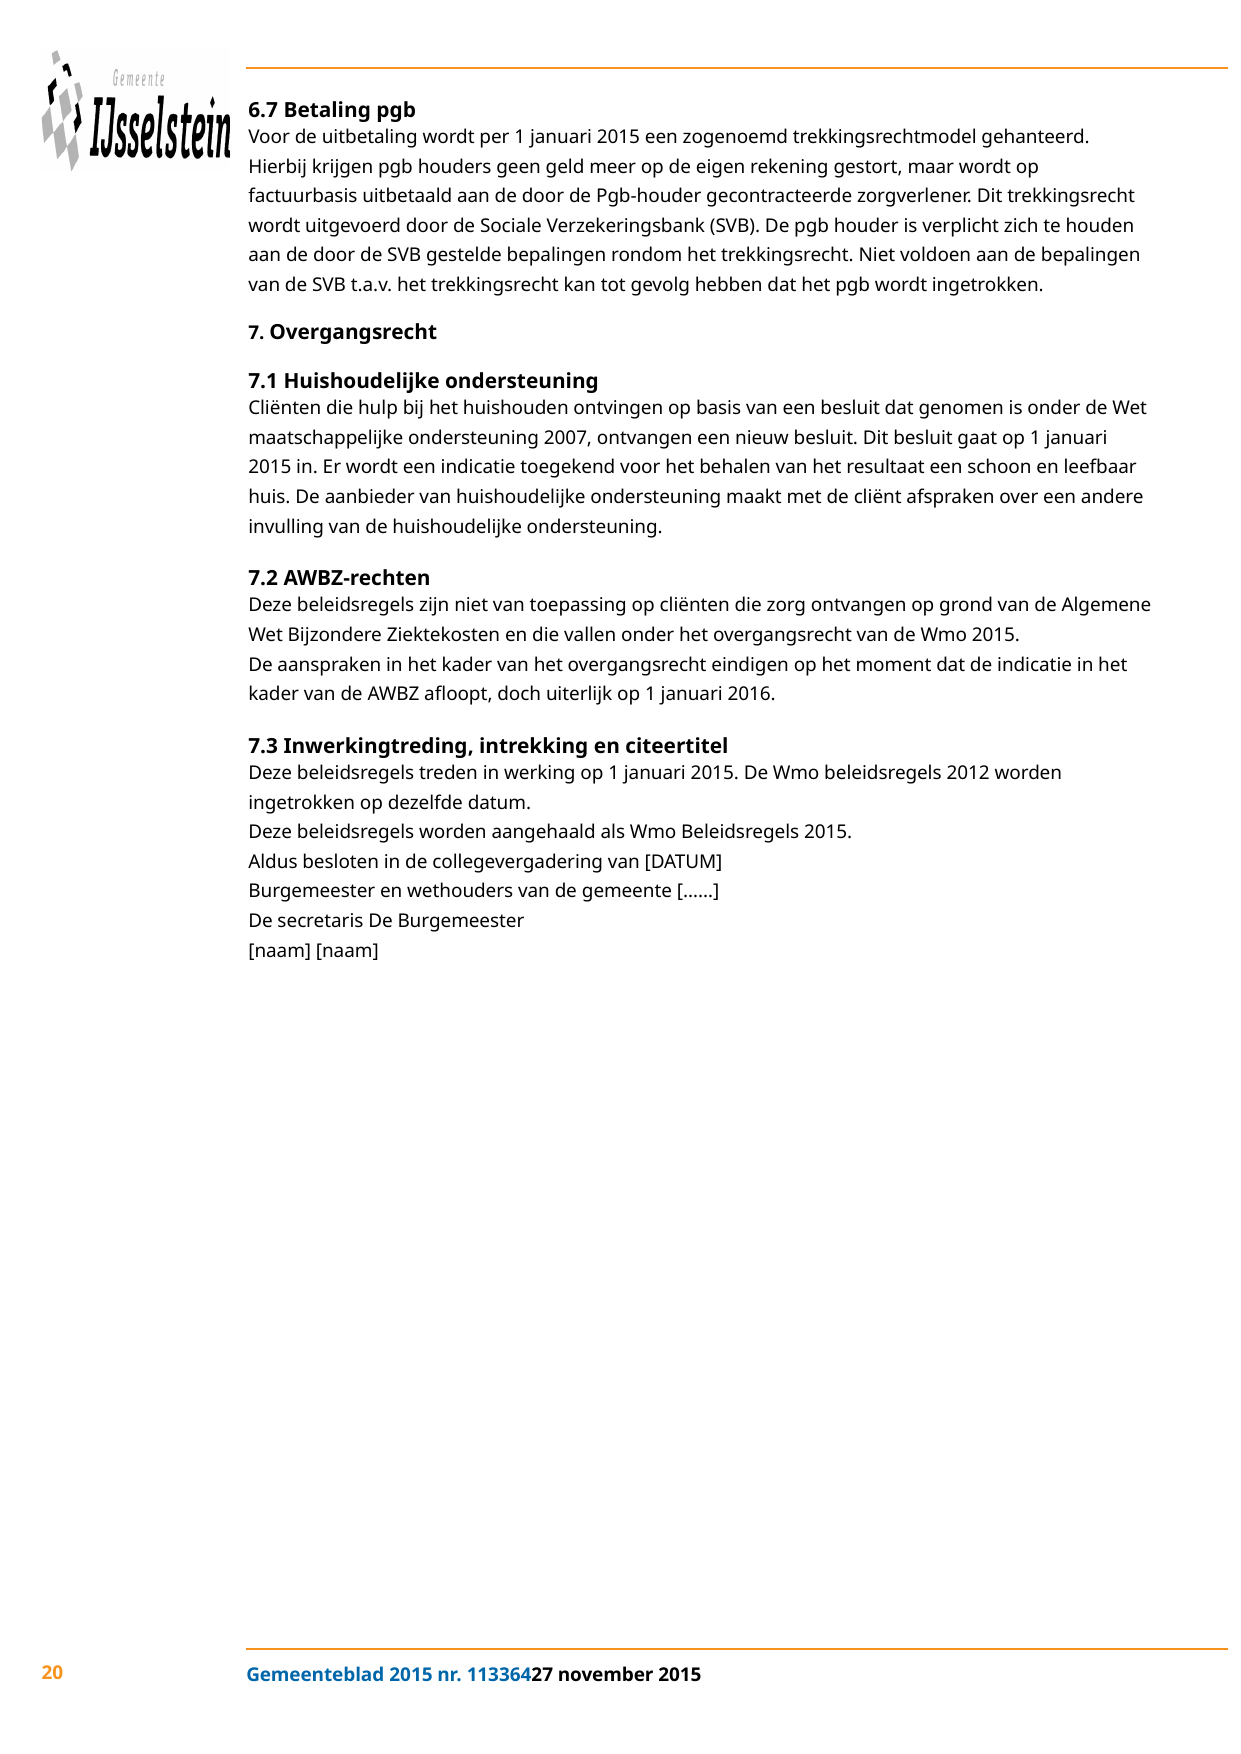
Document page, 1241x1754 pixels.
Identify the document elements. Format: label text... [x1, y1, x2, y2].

text 7. Overgangsrecht [248, 317, 1152, 345]
text Voor de uitbetaling wordt per 1 januari 2015 een zogenoemd trekkingsrechtmodel gehanteerd. Hierbij krijgen pgb houders geen geld meer op de eigen rekening gestort, maar wordt op factuurbasis uitbetaald aan de door de Pgb-houder gecontracteerde zorgverlener. Dit trekkingsrecht wordt uitgevoerd door de Sociale Verzekeringsbank (SVB). De pgb houder is verplicht zich te houden aan de door de SVB gestelde bepalingen rondom het trekkingsrecht. Niet voldoen aan de bepalingen van de SVB t.a.v. het trekkingsrecht kan tot gevolg hebben dat het pgb wordt ingetrokken. [248, 123, 1152, 297]
text [naam] [naam] [248, 937, 1152, 962]
text Deze beleidsregels zijn niet van toepassing op cliënten die zorg ontvangen op grond van de Algemene Wet Bijzondere Ziektekosten en die vallen onder het overgangsrecht van de Wmo 2015. [248, 592, 1152, 647]
text 7.1 Huishoudelijke ondersteuning [248, 366, 1152, 394]
text 7.3 Inwerkingtreding, intrekking en citeertitel [248, 731, 1152, 759]
text Cliënten die hulp bij het huishouden ontvingen op basis van een besluit dat genomen is onder de Wet maatschappelijke ondersteuning 2007, ontvangen een nieuw besluit. Dit besluit gaat op 1 januari 2015 in. Er wordt een indicatie toegekend voor het behalen van het resultaat een schoon en leefbaar huis. De aanbieder van huishoudelijke ondersteuning maakt met de cliënt afspraken over een andere invulling van de huishoudelijke ondersteuning. [248, 394, 1152, 538]
text 6.7 Betaling pgb [248, 95, 1152, 123]
picture [41, 47, 231, 172]
text Deze beleidsregels treden in werking op 1 januari 2015. De Wmo beleidsregels 2012 worden ingetrokken op dezelfde datum. [248, 759, 1152, 814]
text Aldus besloten in de collegevergadering van [DATUM] [248, 848, 1152, 874]
text 7.2 AWBZ-rechten [248, 563, 1152, 592]
text De secretaris De Burgemeester [248, 907, 1152, 933]
text De aanspraken in het kader van het overgangsrecht eindigen op het moment dat de indicatie in het kader van de AWBZ afloopt, doch uiterlijk op 1 januari 2016. [248, 651, 1152, 706]
text Deze beleidsregels worden aangehaald als Wmo Beleidsregels 2015. [248, 818, 1152, 844]
text Burgemeester en wethouders van de gemeente [……] [248, 878, 1152, 903]
